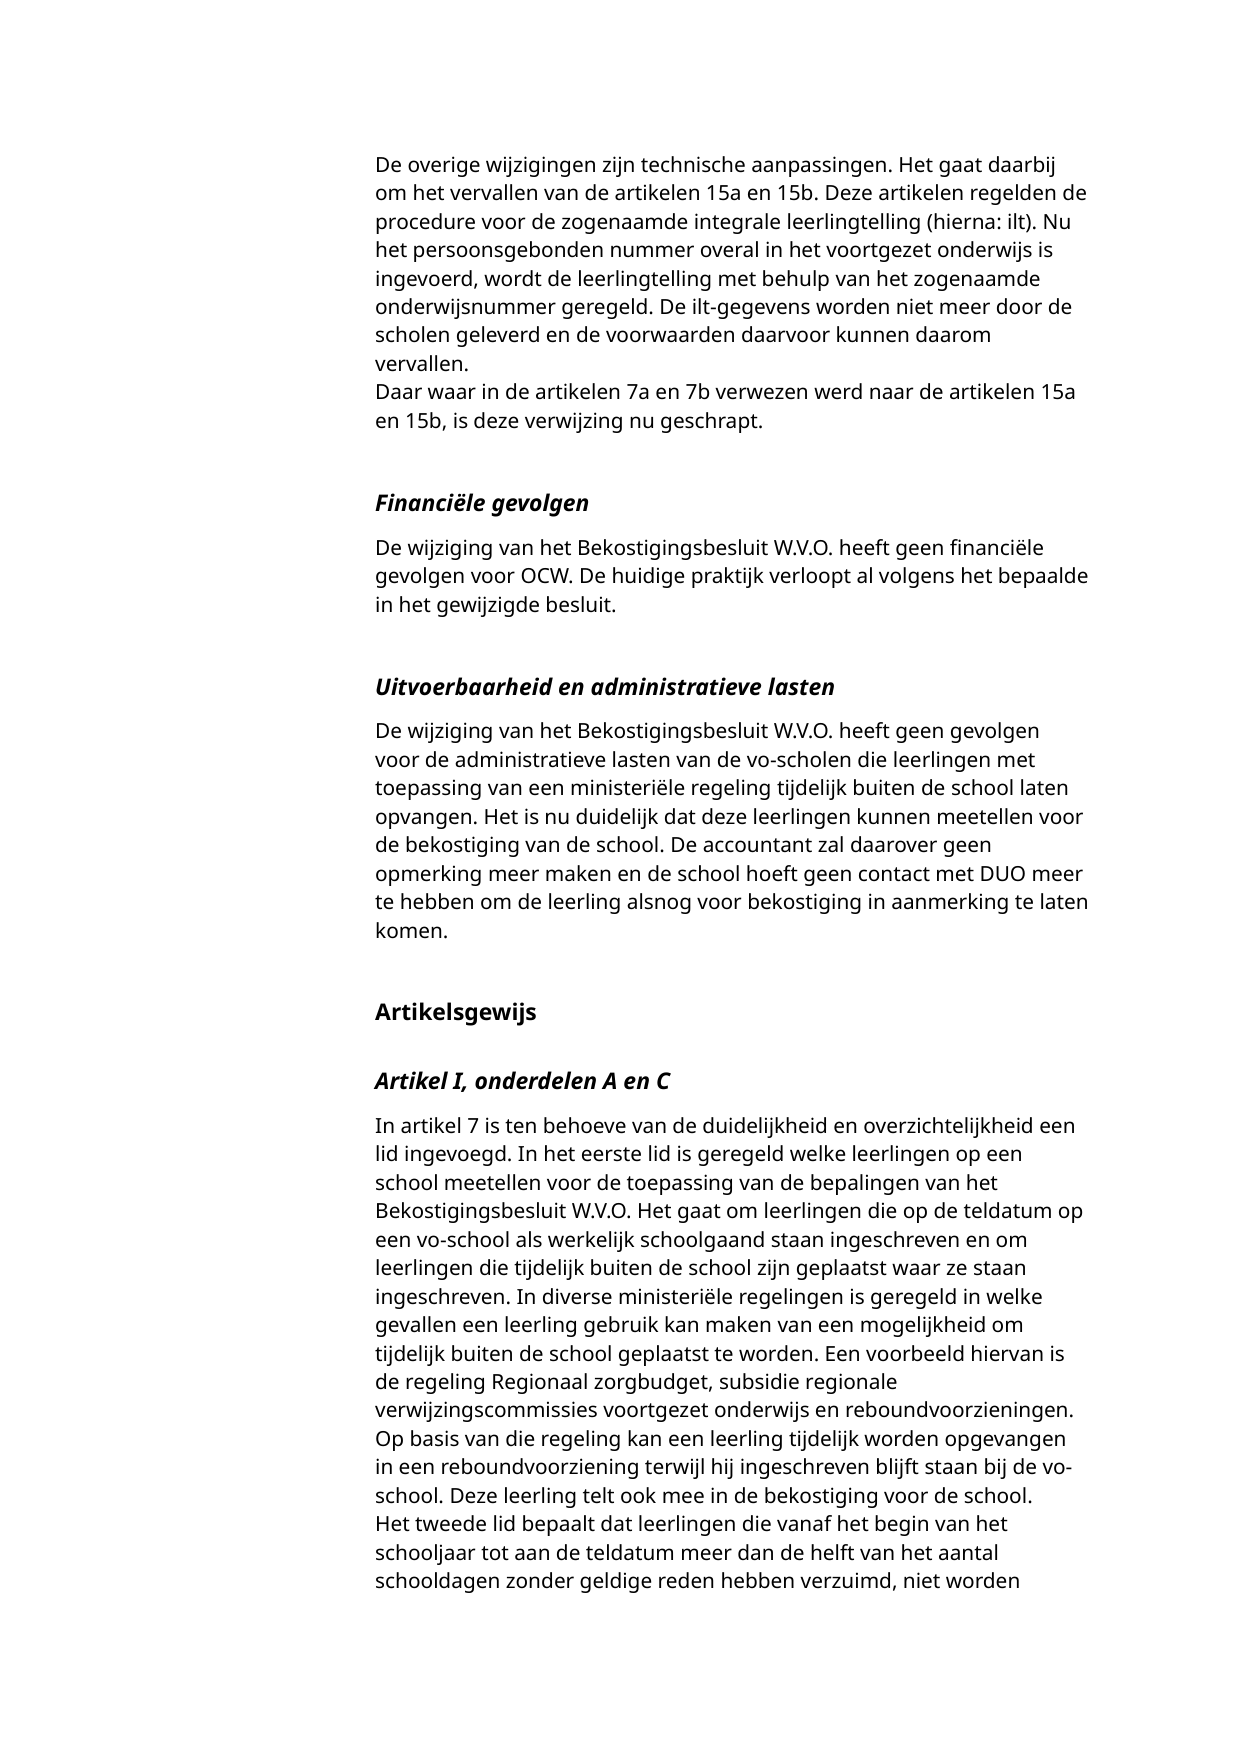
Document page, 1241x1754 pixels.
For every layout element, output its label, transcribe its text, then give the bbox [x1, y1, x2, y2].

text De overige wijzigingen zijn technische aanpassingen. Het gaat daarbij om het vervallen van de artikelen 15a en 15b. Deze artikelen regelden de procedure voor de zogenaamde integrale leerlingtelling (hierna: ilt). Nu het persoonsgebonden nummer overal in het voortgezet onderwijs is ingevoerd, wordt de leerlingtelling met behulp van het zogenaamde onderwijsnummer geregeld. De ilt-gegevens worden niet meer door de scholen geleverd en de voorwaarden daarvoor kunnen daarom vervallen. [375, 150, 1090, 377]
subtitle Artikel I, onderdelen A en C [375, 1065, 1090, 1096]
text De wijziging van het Bekostigingsbesluit W.V.O. heeft geen financiële gevolgen voor OCW. De huidige praktijk verloopt al volgens het bepaalde in het gewijzigde besluit. [375, 533, 1090, 618]
text In artikel 7 is ten behoeve van de duidelijkheid en overzichtelijkheid een lid ingevoegd. In het eerste lid is geregeld welke leerlingen op een school meetellen voor de toepassing van de bepalingen van het Bekostigingsbesluit W.V.O. Het gaat om leerlingen die op de teldatum op een vo-school als werkelijk schoolgaand staan ingeschreven en om leerlingen die tijdelijk buiten de school zijn geplaatst waar ze staan ingeschreven. In diverse ministeriële regelingen is geregeld in welke gevallen een leerling gebruik kan maken van een mogelijkheid om tijdelijk buiten de school geplaatst te worden. Een voorbeeld hiervan is de regeling Regionaal zorgbudget, subsidie regionale verwijzingscommissies voortgezet onderwijs en reboundvoorzieningen. Op basis van die regeling kan een leerling tijdelijk worden opgevangen in een reboundvoorziening terwijl hij ingeschreven blijft staan bij de vo-school. Deze leerling telt ook mee in de bekostiging voor de school. [375, 1111, 1090, 1509]
text Het tweede lid bepaalt dat leerlingen die vanaf het begin van het schooljaar tot aan de teldatum meer dan de helft van het aantal schooldagen zonder geldige reden hebben verzuimd, niet worden [375, 1509, 1090, 1594]
subtitle Artikelsgewijs [375, 996, 1090, 1027]
text Daar waar in de artikelen 7a en 7b verwezen werd naar de artikelen 15a en 15b, is deze verwijzing nu geschrapt. [375, 377, 1090, 434]
subtitle Uitvoerbaarheid en administratieve lasten [375, 670, 1090, 702]
subtitle Financiële gevolgen [375, 487, 1090, 518]
text De wijziging van het Bekostigingsbesluit W.V.O. heeft geen gevolgen voor de administratieve lasten van de vo-scholen die leerlingen met toepassing van een ministeriële regeling tijdelijk buiten de school laten opvangen. Het is nu duidelijk dat deze leerlingen kunnen meetellen voor de bekostiging van de school. De accountant zal daarover geen opmerking meer maken en de school hoeft geen contact met DUO meer te hebben om de leerling alsnog voor bekostiging in aanmerking te laten komen. [375, 717, 1090, 944]
